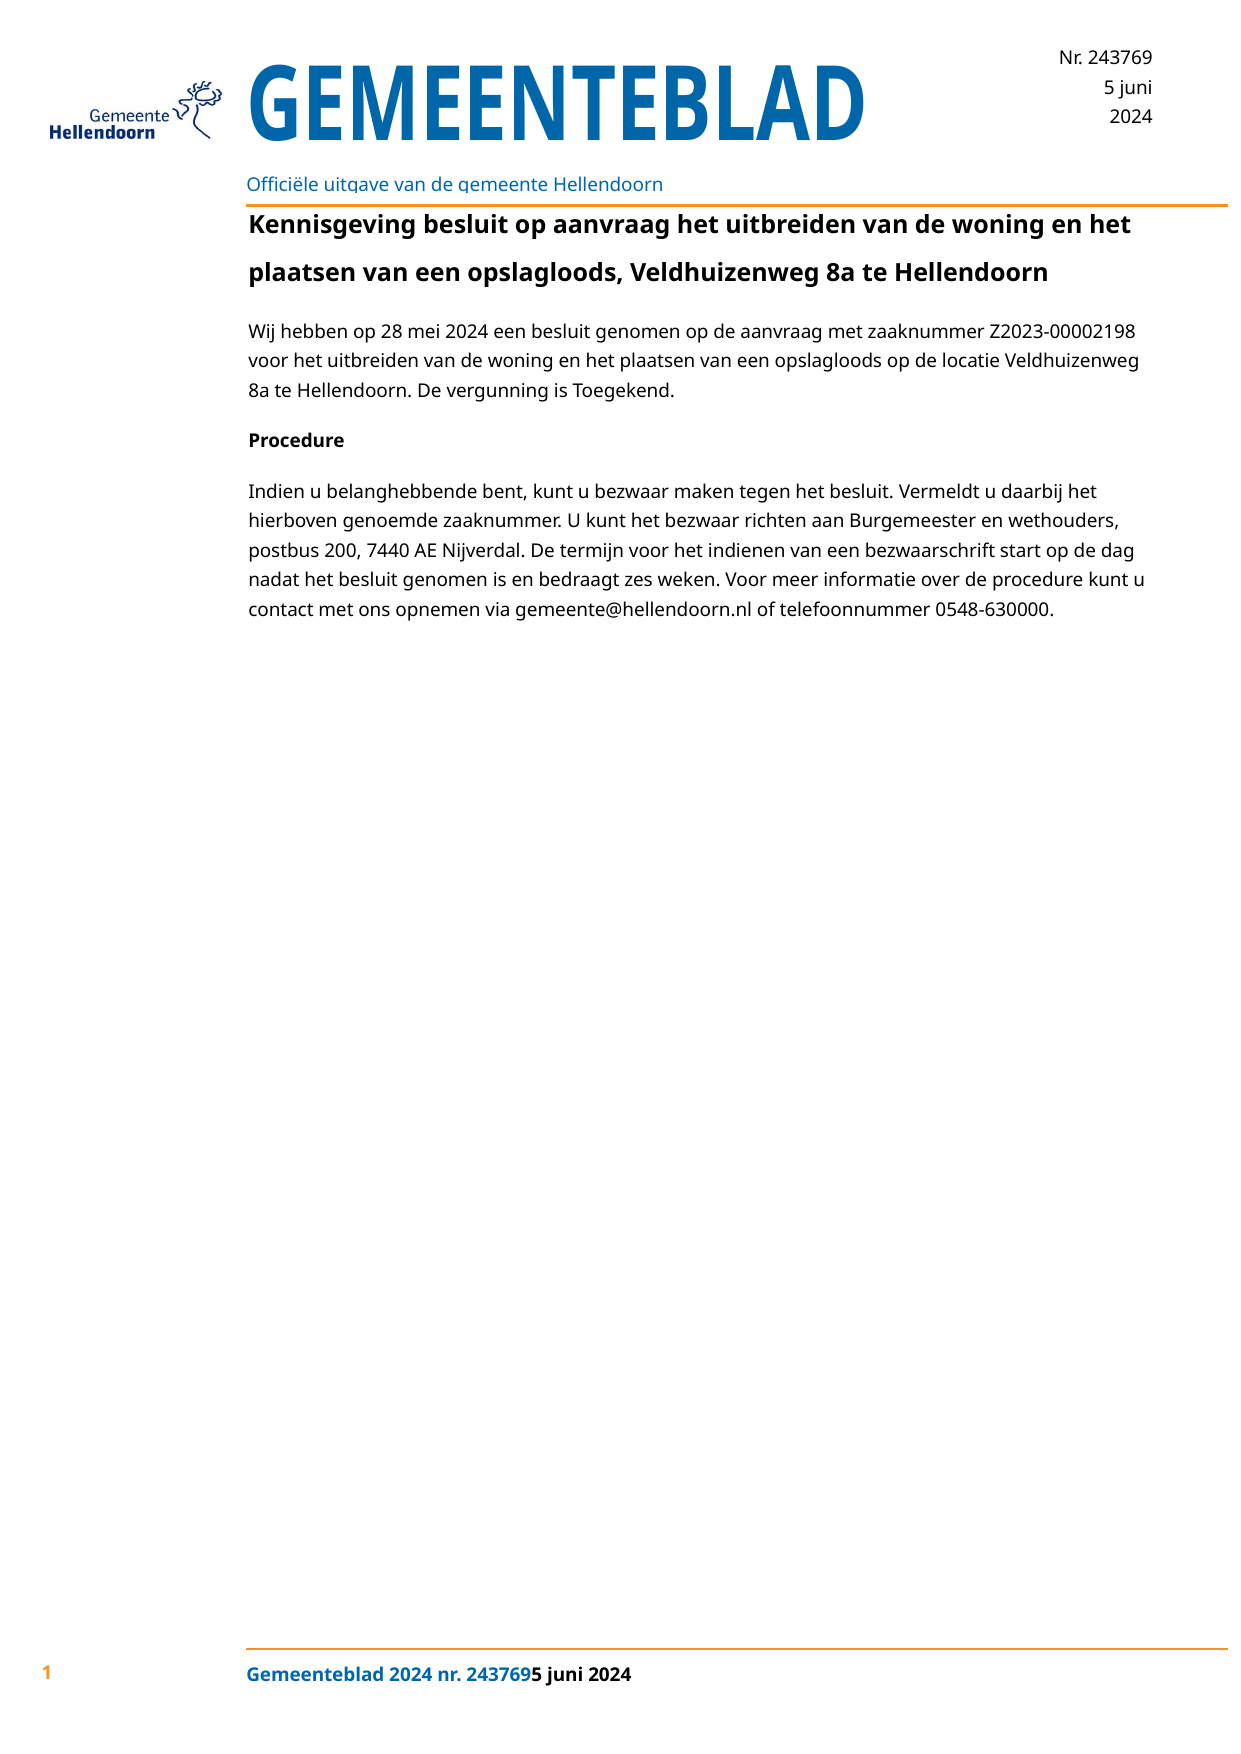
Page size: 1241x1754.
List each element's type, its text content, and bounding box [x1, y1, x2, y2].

text Procedure [248, 427, 1152, 453]
text Wij hebben op 28 mei 2024 een besluit genomen op de aanvraag met zaaknummer Z2023-00002198 voor het uitbreiden van de woning en het plaatsen van een opslagloods op de locatie Veldhuizenweg 8a te Hellendoorn. De vergunning is Toegekend. [248, 318, 1152, 403]
picture [41, 47, 231, 172]
text Kennisgeving besluit op aanvraag het uitbreiden van de woning en het plaatsen van een opslagloods, Veldhuizenweg 8a te Hellendoorn [248, 207, 1152, 288]
text Indien u belanghebbende bent, kunt u bezwaar maken tegen het besluit. Vermeldt u daarbij het hierboven genoemde zaaknummer. U kunt het bezwaar richten aan Burgemeester en wethouders, postbus 200, 7440 AE Nijverdal. De termijn voor het indienen van een bezwaarschrift start op de dag nadat het besluit genomen is en bedraagt zes weken. Voor meer informatie over de procedure kunt u contact met ons opnemen via gemeente@hellendoorn.nl of telefoonnummer 0548-630000. [248, 478, 1152, 622]
